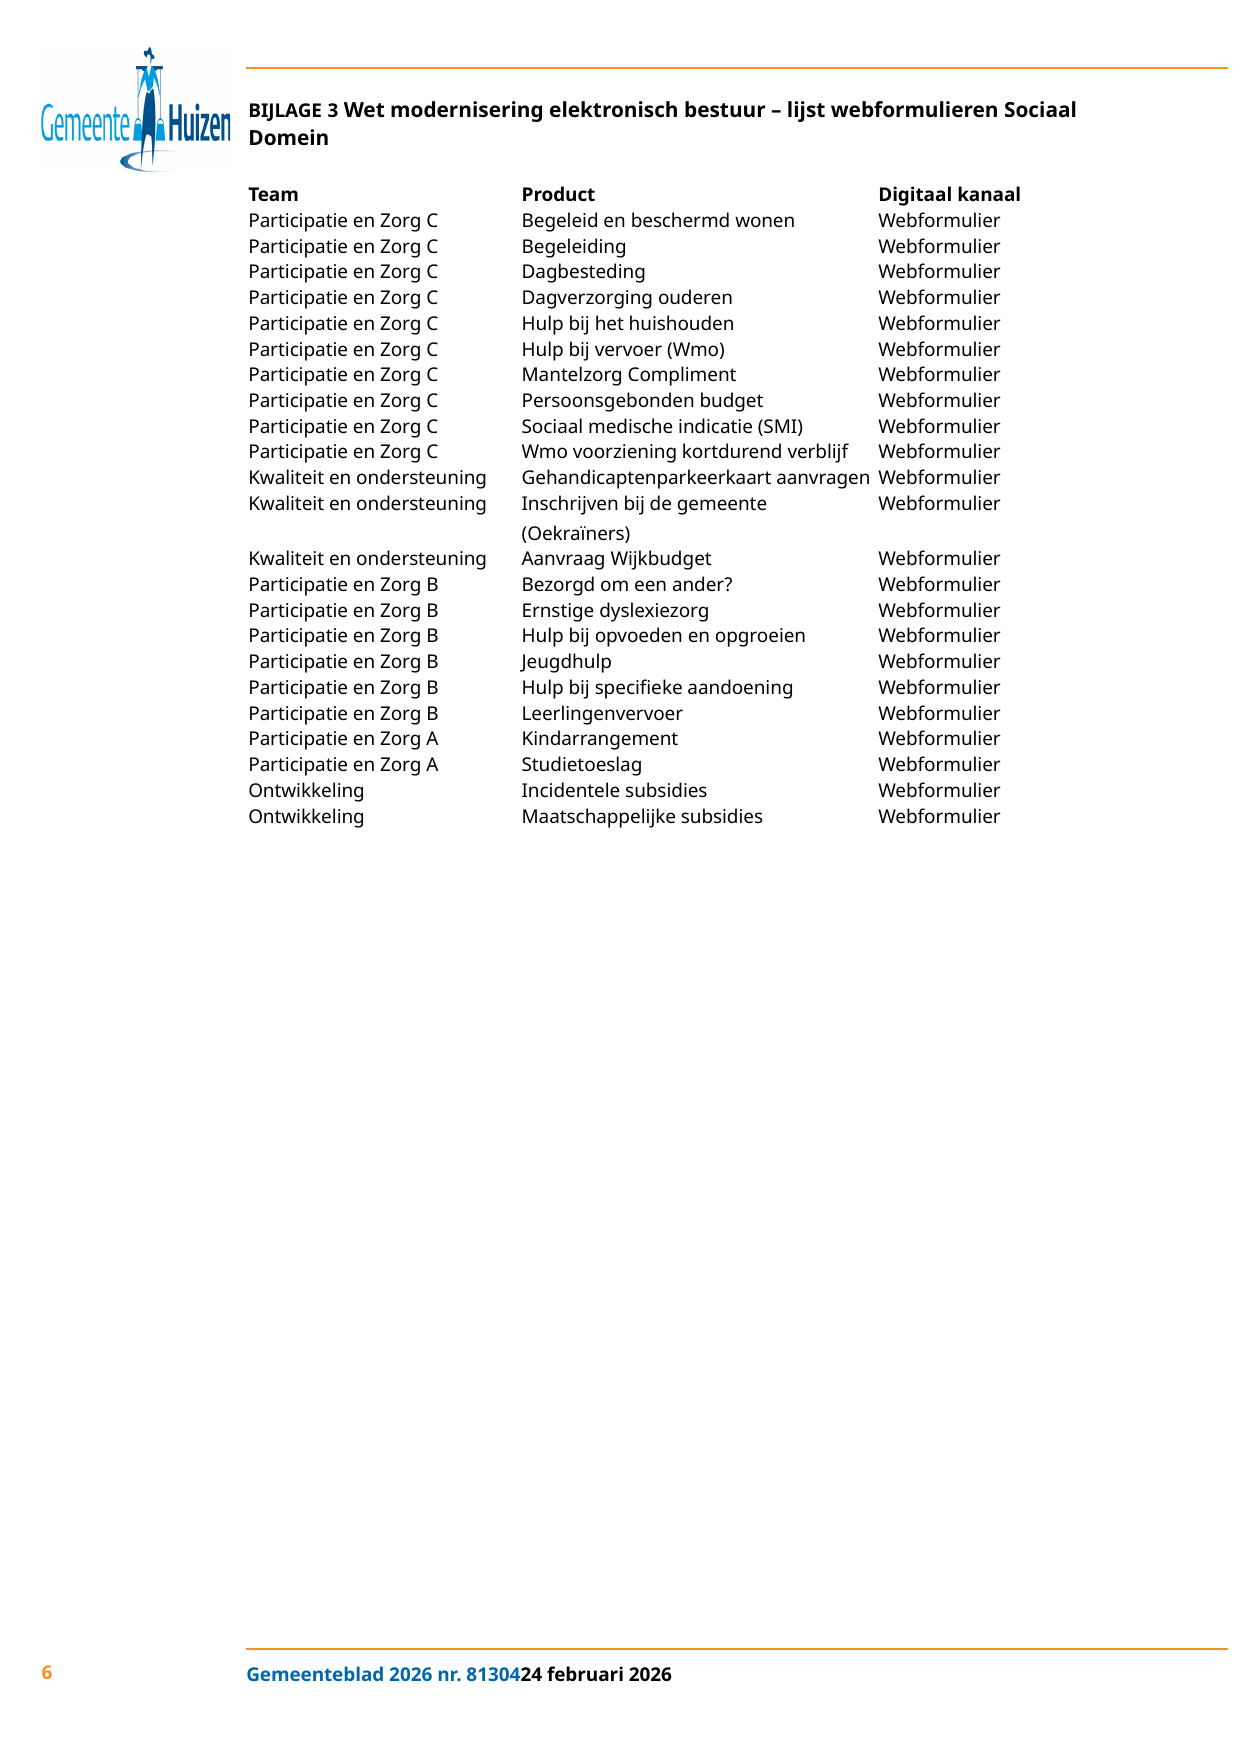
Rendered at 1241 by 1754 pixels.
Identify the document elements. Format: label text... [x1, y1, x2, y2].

table_cell Mantelzorg Compliment [521, 362, 878, 387]
table_cell Ontwikkeling [248, 777, 521, 803]
table_cell Webformulier [878, 623, 1152, 648]
table_cell Webformulier [878, 233, 1152, 259]
table_cell Webformulier [878, 700, 1152, 726]
table_cell Participatie en Zorg B [248, 674, 521, 700]
table_cell Webformulier [878, 465, 1152, 490]
table_cell Ontwikkeling [248, 803, 521, 828]
table_cell Webformulier [878, 674, 1152, 700]
table_cell Inschrijven bij de gemeente (Oekraïners) [521, 490, 878, 546]
table_cell Studietoeslag [521, 751, 878, 777]
table_cell Participatie en Zorg C [248, 413, 521, 439]
picture [41, 47, 231, 172]
table_cell Participatie en Zorg A [248, 751, 521, 777]
table_cell Webformulier [878, 310, 1152, 336]
table_cell Dagverzorging ouderen [521, 284, 878, 310]
text BIJLAGE 3 Wet modernisering elektronisch bestuur – lijst webformulieren Sociaal Domein [248, 95, 1152, 152]
table_cell Participatie en Zorg C [248, 259, 521, 284]
table_cell Webformulier [878, 439, 1152, 464]
table_cell Participatie en Zorg C [248, 310, 521, 336]
table_cell Incidentele subsidies [521, 777, 878, 803]
table_cell Begeleiding [521, 233, 878, 259]
table_cell Ernstige dyslexiezorg [521, 597, 878, 623]
table_cell Webformulier [878, 387, 1152, 413]
table_cell Webformulier [878, 649, 1152, 674]
table_cell Aanvraag Wijkbudget [521, 546, 878, 571]
table_cell Hulp bij vervoer (Wmo) [521, 336, 878, 362]
table_header Team [248, 181, 521, 207]
table_cell Persoonsgebonden budget [521, 387, 878, 413]
table_cell Kindarrangement [521, 726, 878, 751]
table_header Digitaal kanaal [878, 181, 1152, 207]
table_cell Participatie en Zorg C [248, 387, 521, 413]
table_cell Participatie en Zorg B [248, 571, 521, 597]
table_cell Hulp bij opvoeden en opgroeien [521, 623, 878, 648]
table_cell Participatie en Zorg A [248, 726, 521, 751]
table_cell Webformulier [878, 751, 1152, 777]
table_cell Participatie en Zorg B [248, 700, 521, 726]
table_cell Webformulier [878, 413, 1152, 439]
table_cell Participatie en Zorg C [248, 439, 521, 464]
table_cell Webformulier [878, 546, 1152, 571]
table_cell Jeugdhulp [521, 649, 878, 674]
table_cell Webformulier [878, 336, 1152, 362]
table_cell Webformulier [878, 207, 1152, 233]
table_cell Participatie en Zorg C [248, 207, 521, 233]
table_cell Kwaliteit en ondersteuning [248, 465, 521, 490]
table_cell Webformulier [878, 726, 1152, 751]
table_cell Begeleid en beschermd wonen [521, 207, 878, 233]
table_cell Webformulier [878, 597, 1152, 623]
table_cell Kwaliteit en ondersteuning [248, 546, 521, 571]
table_cell Bezorgd om een ander? [521, 571, 878, 597]
table_cell Dagbesteding [521, 259, 878, 284]
table_cell Participatie en Zorg B [248, 623, 521, 648]
table_cell Participatie en Zorg C [248, 284, 521, 310]
table_cell Kwaliteit en ondersteuning [248, 490, 521, 546]
table_cell Gehandicaptenparkeerkaart aanvragen [521, 465, 878, 490]
table_cell Sociaal medische indicatie (SMI) [521, 413, 878, 439]
table_cell Participatie en Zorg B [248, 649, 521, 674]
table_cell Maatschappelijke subsidies [521, 803, 878, 828]
table_cell Wmo voorziening kortdurend verblijf [521, 439, 878, 464]
table_cell Participatie en Zorg B [248, 597, 521, 623]
table_cell Participatie en Zorg C [248, 233, 521, 259]
table_cell Leerlingenvervoer [521, 700, 878, 726]
table_cell Webformulier [878, 259, 1152, 284]
table_cell Hulp bij het huishouden [521, 310, 878, 336]
table_cell Hulp bij specifieke aandoening [521, 674, 878, 700]
table_cell Webformulier [878, 571, 1152, 597]
table_cell Participatie en Zorg C [248, 336, 521, 362]
table_cell Webformulier [878, 284, 1152, 310]
table_header Product [521, 181, 878, 207]
table_cell Webformulier [878, 777, 1152, 803]
table_cell Webformulier [878, 490, 1152, 546]
table_cell Participatie en Zorg C [248, 362, 521, 387]
table_cell Webformulier [878, 362, 1152, 387]
table_cell Webformulier [878, 803, 1152, 828]
